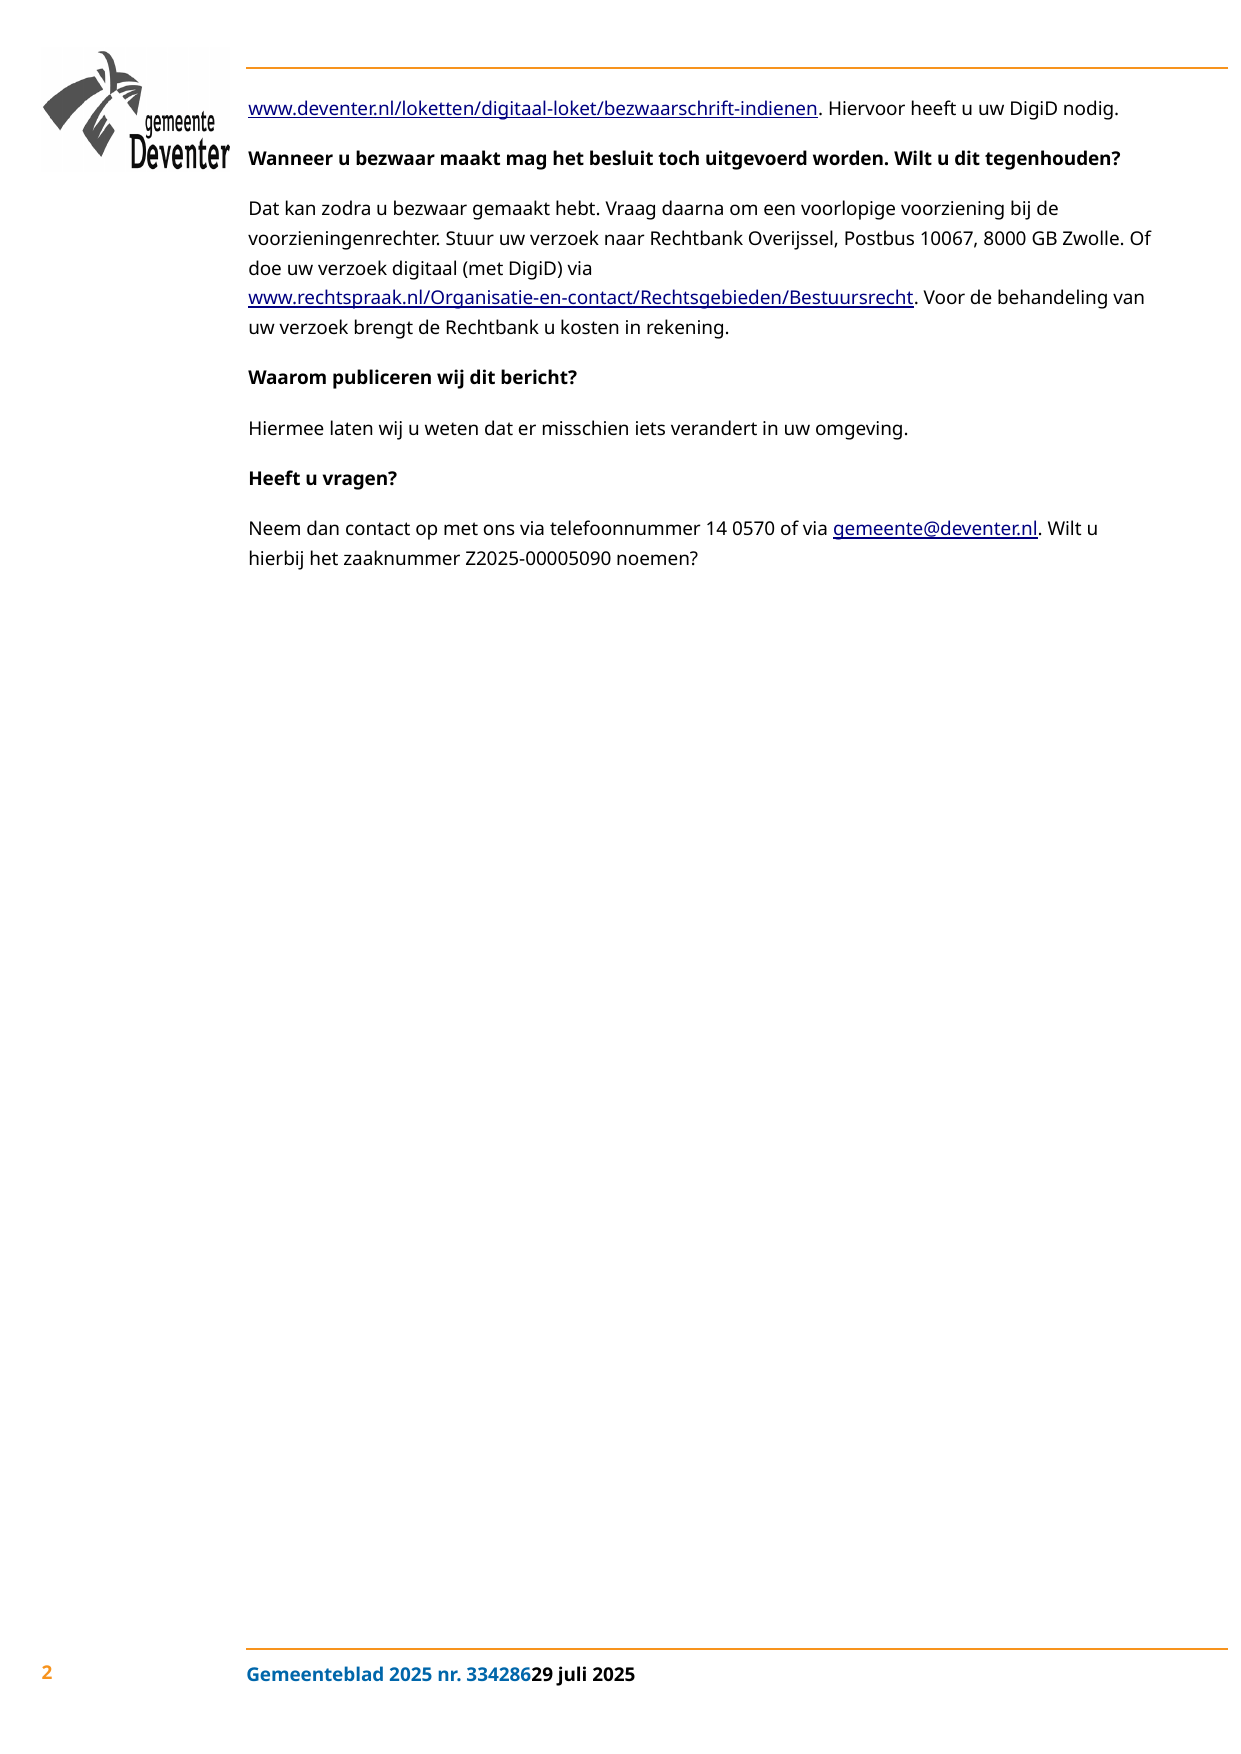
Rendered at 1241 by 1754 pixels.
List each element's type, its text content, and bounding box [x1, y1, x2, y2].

text Wanneer u bezwaar maakt mag het besluit toch uitgevoerd worden. Wilt u dit tegenhouden? [248, 145, 1152, 171]
text Waarom publiceren wij dit bericht? [248, 364, 1152, 390]
text Hiermee laten wij u weten dat er misschien iets verandert in uw omgeving. [248, 415, 1152, 441]
text Dat kan zodra u bezwaar gemaakt hebt. Vraag daarna om een voorlopige voorziening bij de voorzieningenrechter. Stuur uw verzoek naar Rechtbank Overijssel, Postbus 10067, 8000 GB Zwolle. Of doe uw verzoek digitaal (met DigiD) via www.rechtspraak.nl/Organisatie-en-contact/Rechtsgebieden/Bestuursrecht. Voor de behandeling van uw verzoek brengt de Rechtbank u kosten in rekening. [248, 196, 1152, 340]
text Heeft u vragen? [248, 465, 1152, 491]
text Neem dan contact op met ons via telefoonnummer 14 0570 of via gemeente@deventer.nl. Wilt u hierbij het zaaknummer Z2025-00005090 noemen? [248, 516, 1152, 571]
picture [41, 47, 231, 172]
text www.deventer.nl/loketten/digitaal-loket/bezwaarschrift-indienen. Hiervoor heeft u uw DigiD nodig. [248, 95, 1152, 121]
